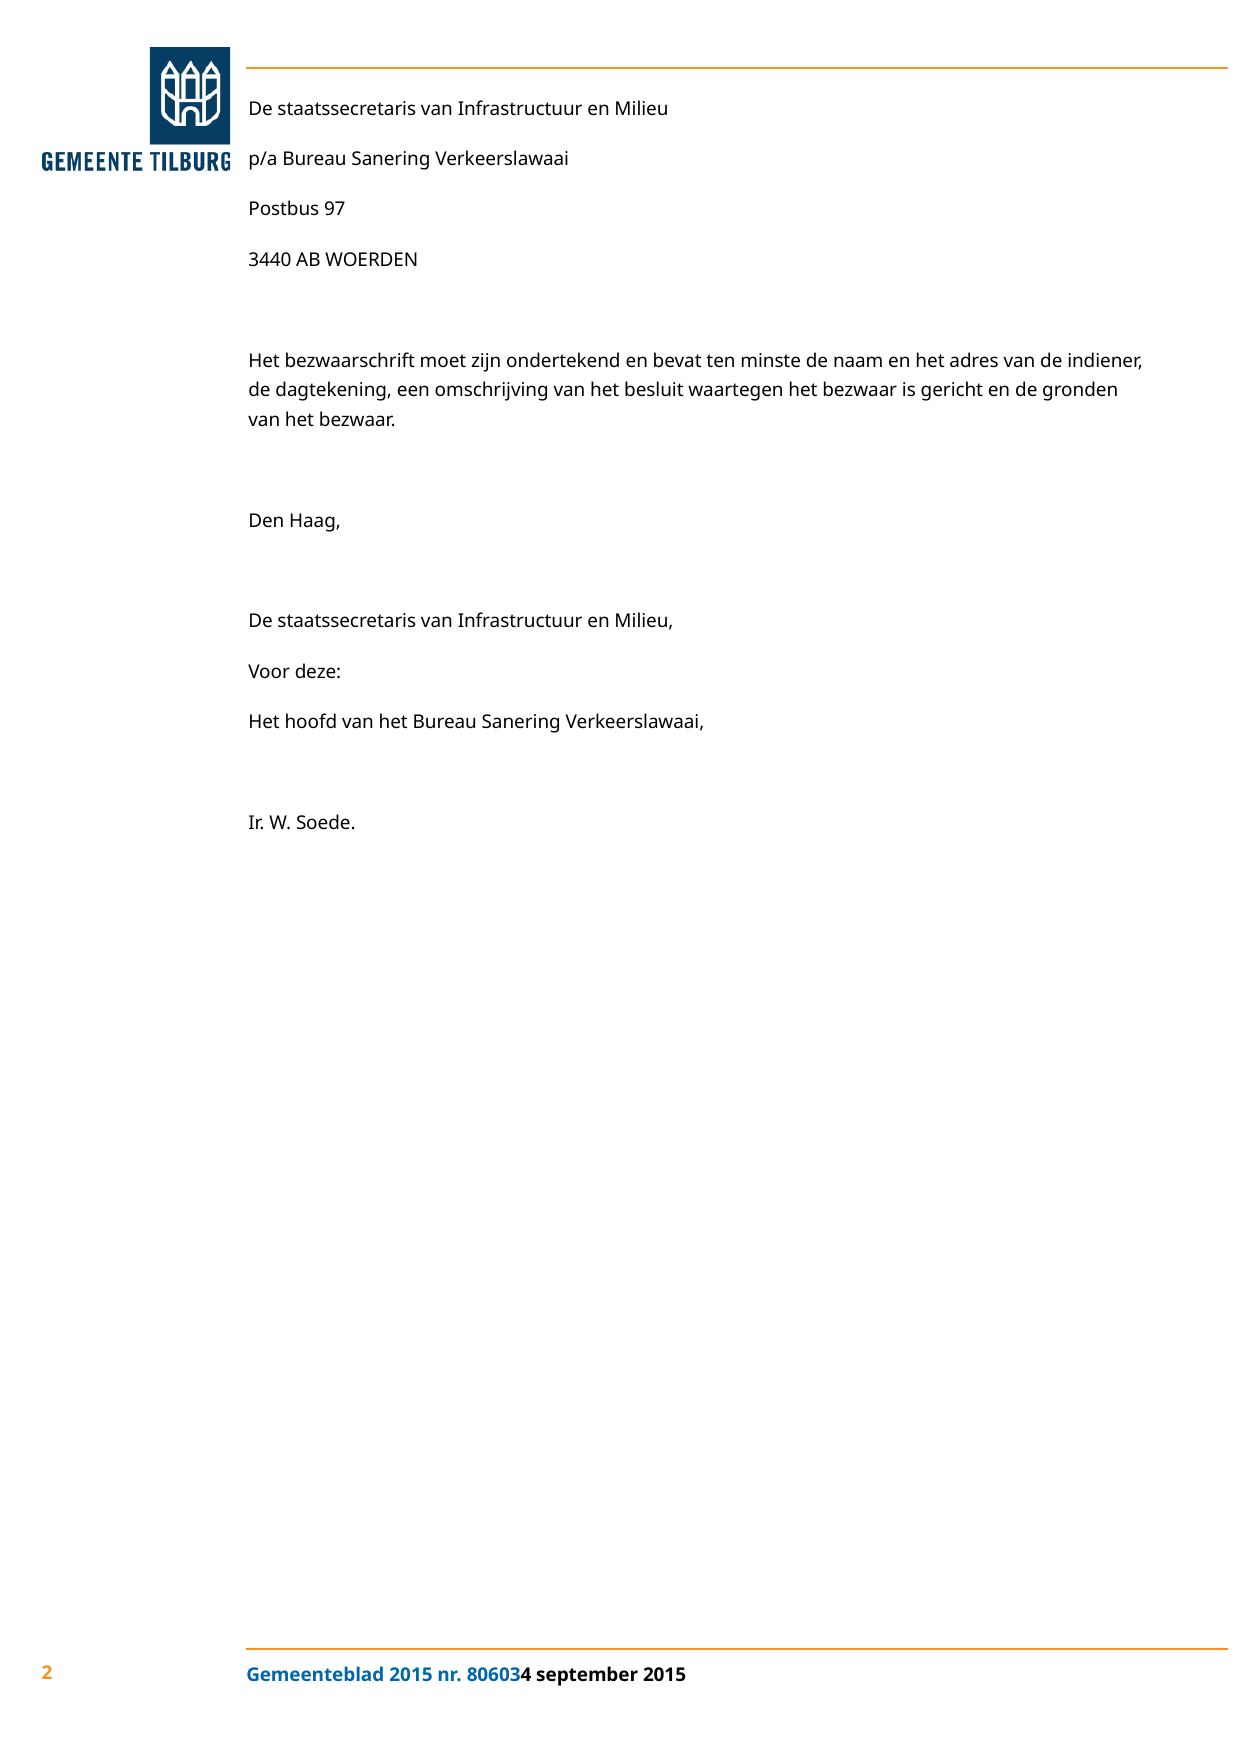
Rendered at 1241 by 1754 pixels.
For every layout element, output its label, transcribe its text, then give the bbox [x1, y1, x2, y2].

text Het hoofd van het Bureau Sanering Verkeerslawaai, [248, 708, 1152, 734]
text Het bezwaarschrift moet zijn ondertekend en bevat ten minste de naam en het adres van de indiener, de dagtekening, een omschrijving van het besluit waartegen het bezwaar is gericht en de gronden van het bezwaar. [248, 347, 1152, 432]
text Ir. W. Soede. [248, 809, 1152, 835]
picture [41, 47, 231, 172]
text De staatssecretaris van Infrastructuur en Milieu, [248, 608, 1152, 633]
text De staatssecretaris van Infrastructuur en Milieu [248, 95, 1152, 121]
text 3440 AB WOERDEN [248, 246, 1152, 272]
text Voor deze: [248, 658, 1152, 684]
text p/a Bureau Sanering Verkeerslawaai [248, 145, 1152, 171]
text Den Haag, [248, 507, 1152, 533]
text Postbus 97 [248, 196, 1152, 221]
